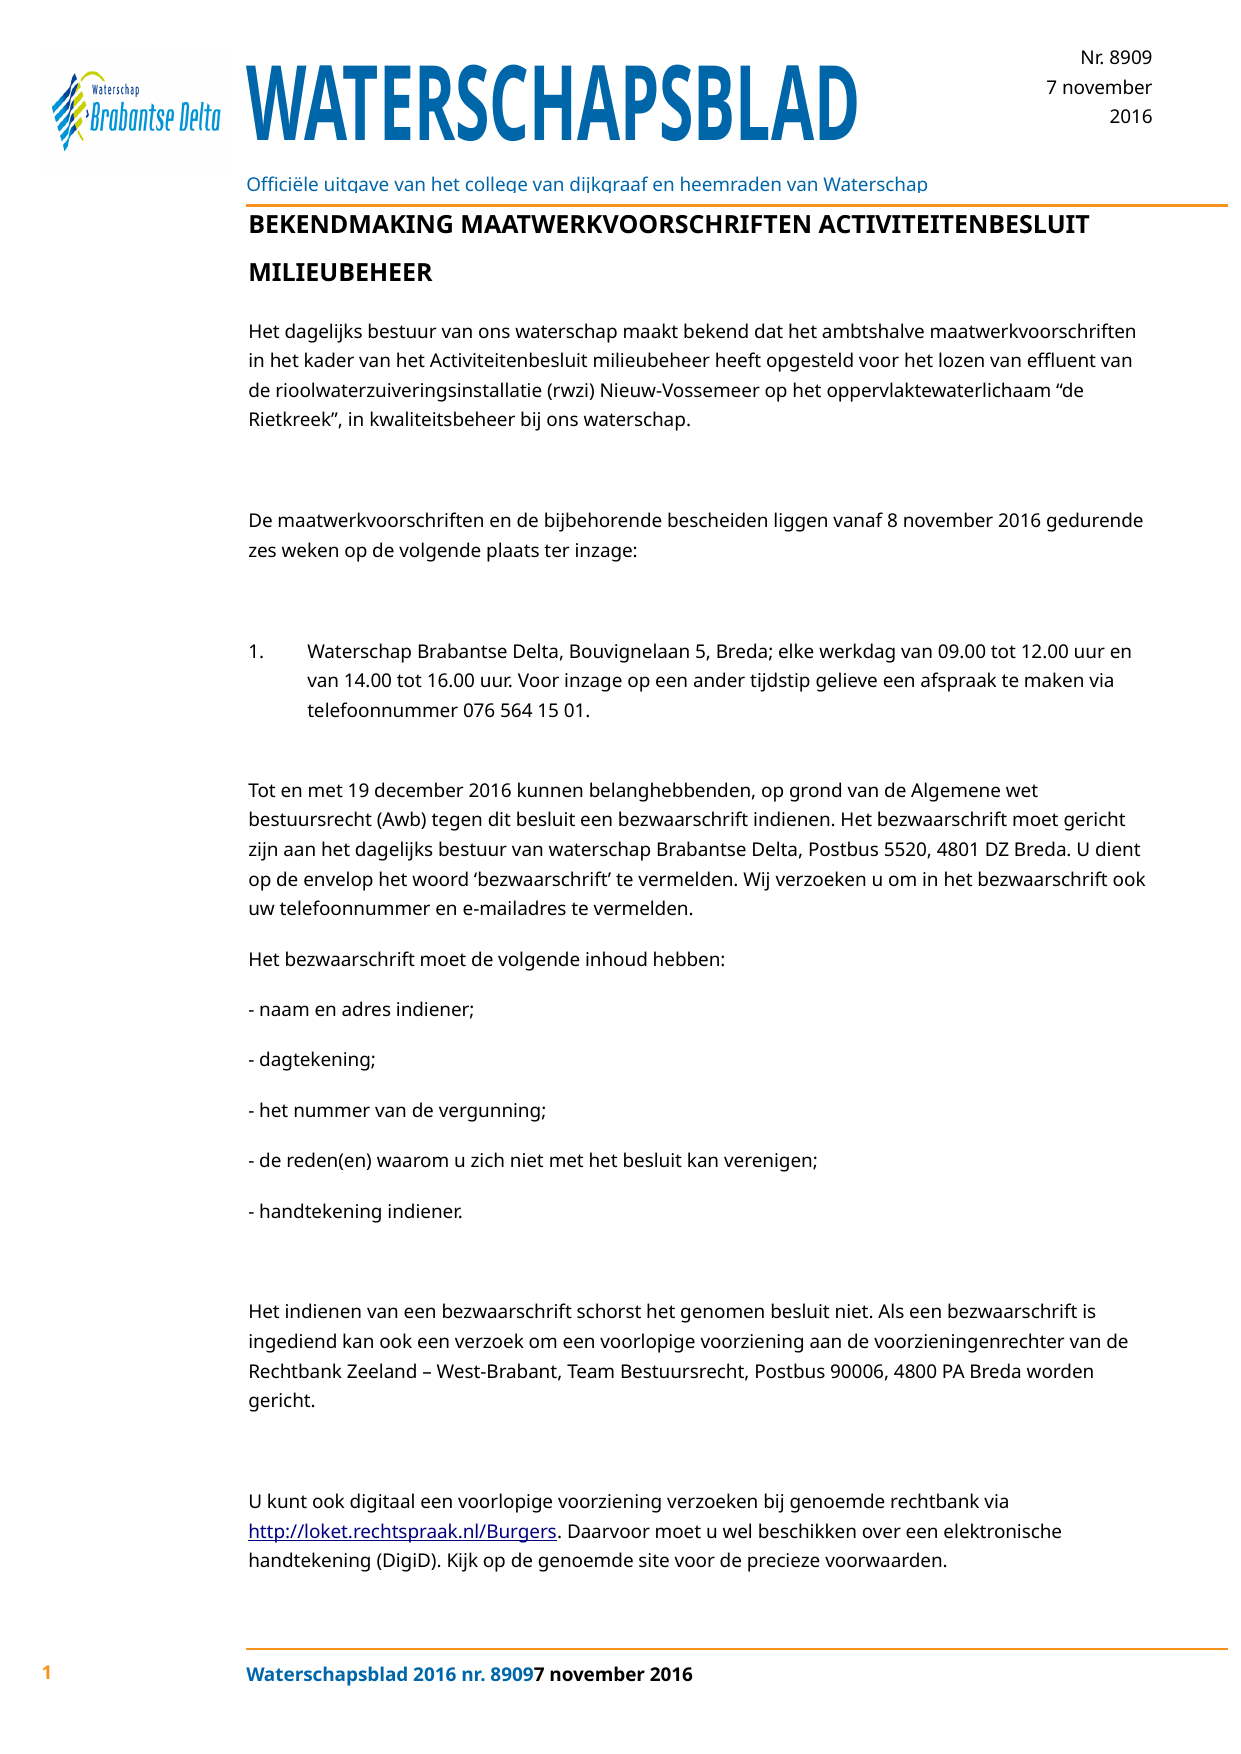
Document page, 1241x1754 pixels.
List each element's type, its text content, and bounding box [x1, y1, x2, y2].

text - naam en adres indiener; [248, 996, 1152, 1022]
text Tot en met 19 december 2016 kunnen belanghebbenden, op grond van de Algemene wet bestuursrecht (Awb) tegen dit besluit een bezwaarschrift indienen. Het bezwaarschrift moet gericht zijn aan het dagelijks bestuur van waterschap Brabantse Delta, Postbus 5520, 4801 DZ Breda. U dient op de envelop het woord ‘bezwaarschrift’ te vermelden. Wij verzoeken u om in het bezwaarschrift ook uw telefoonnummer en e‑mailadres te vermelden. [248, 777, 1152, 921]
text - handtekening indiener. [248, 1198, 1152, 1224]
list Waterschap Brabantse Delta, Bouvignelaan 5, Breda; elke werkdag van 09.00 tot 12.00 uur en van 14.00 tot 16.00 uur. Voor inzage op een ander tijdstip gelieve een afspraak te maken via telefoonnummer 076 564 15 01. [248, 638, 1152, 723]
picture [41, 47, 231, 172]
text U kunt ook digitaal een voorlopige voorziening verzoeken bij genoemde rechtbank via http://loket.rechtspraak.nl/Burgers. Daarvoor moet u wel beschikken over een elektronische handtekening (DigiD). Kijk op de genoemde site voor de precieze voorwaarden. [248, 1488, 1152, 1573]
text BEKENDMAKING MAATWERKVOORSCHRIFTEN ACTIVITEITENBESLUIT MILIEUBEHEER [248, 207, 1152, 288]
text De maatwerkvoorschriften en de bijbehorende bescheiden liggen vanaf 8 november 2016 gedurende zes weken op de volgende plaats ter inzage: [248, 507, 1152, 563]
text - het nummer van de vergunning; [248, 1097, 1152, 1123]
text Het bezwaarschrift moet de volgende inhoud hebben: [248, 946, 1152, 972]
text Het dagelijks bestuur van ons waterschap maakt bekend dat het ambtshalve maatwerkvoorschriften in het kader van het Activiteitenbesluit milieubeheer heeft opgesteld voor het lozen van effluent van de rioolwaterzuiveringsinstallatie (rwzi) Nieuw-Vossemeer op het oppervlaktewaterlichaam “de Rietkreek”, in kwaliteitsbeheer bij ons waterschap. [248, 318, 1152, 432]
text Het indienen van een bezwaarschrift schorst het genomen besluit niet. Als een bezwaarschrift is ingediend kan ook een verzoek om een voorlopige voorziening aan de voorzieningenrechter van de Rechtbank Zeeland – West-Brabant, Team Bestuursrecht, Postbus 90006, 4800 PA Breda worden gericht. [248, 1299, 1152, 1413]
text - de reden(en) waarom u zich niet met het besluit kan verenigen; [248, 1147, 1152, 1173]
text - dagtekening; [248, 1047, 1152, 1072]
